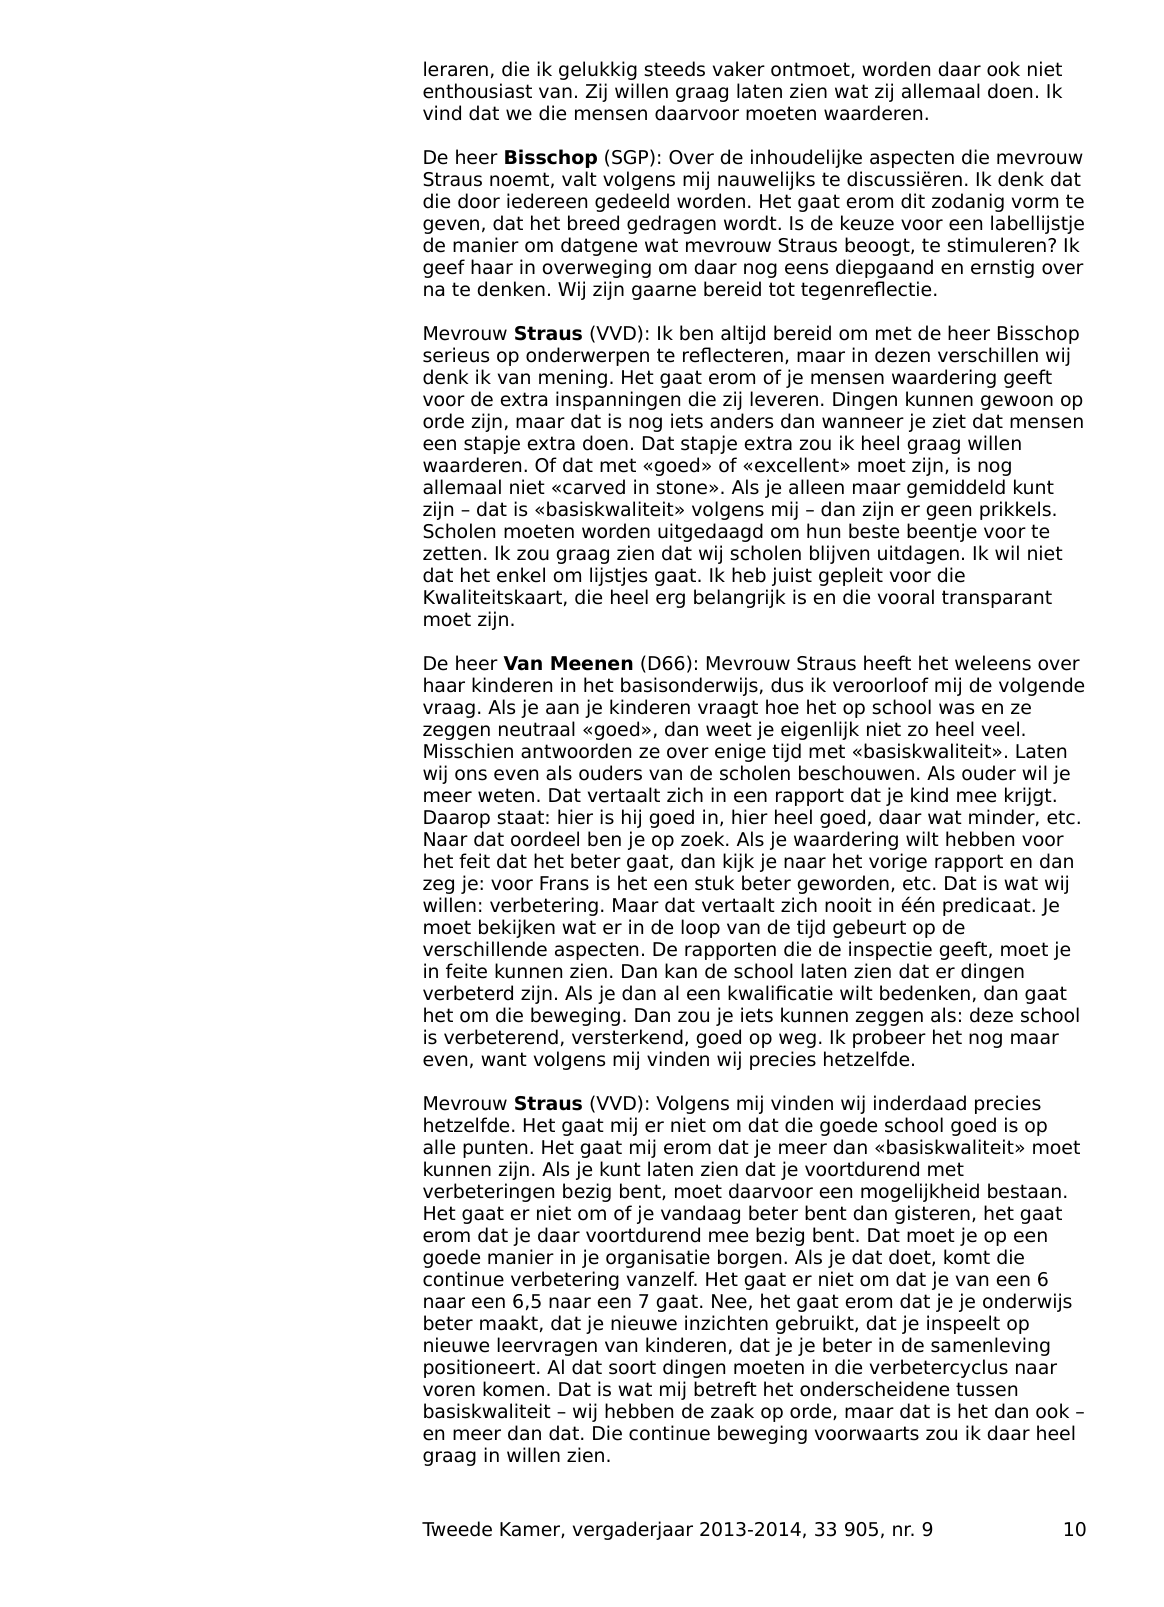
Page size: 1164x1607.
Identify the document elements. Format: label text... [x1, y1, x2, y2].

text leraren, die ik gelukkig steeds vaker ontmoet, worden daar ook niet enthousiast van. Zij willen graag laten zien wat zij allemaal doen. Ik vind dat we die mensen daarvoor moeten waarderen. [422, 59, 1087, 125]
text Mevrouw Straus (VVD): Ik ben altijd bereid om met de heer Bisschop serieus op onderwerpen te reflecteren, maar in dezen verschillen wij denk ik van mening. Het gaat erom of je mensen waardering geeft voor de extra inspanningen die zij leveren. Dingen kunnen gewoon op orde zijn, maar dat is nog iets anders dan wanneer je ziet dat mensen een stapje extra doen. Dat stapje extra zou ik heel graag willen waarderen. Of dat met «goed» of «excellent» moet zijn, is nog allemaal niet «carved in stone». Als je alleen maar gemiddeld kunt zijn – dat is «basiskwaliteit» volgens mij – dan zijn er geen prikkels. Scholen moeten worden uitgedaagd om hun beste beentje voor te zetten. Ik zou graag zien dat wij scholen blijven uitdagen. Ik wil niet dat het enkel om lijstjes gaat. Ik heb juist gepleit voor die Kwaliteitskaart, die heel erg belangrijk is en die vooral transparant moet zijn. [422, 323, 1087, 631]
text Mevrouw Straus (VVD): Volgens mij vinden wij inderdaad precies hetzelfde. Het gaat mij er niet om dat die goede school goed is op alle punten. Het gaat mij erom dat je meer dan «basiskwaliteit» moet kunnen zijn. Als je kunt laten zien dat je voortdurend met verbeteringen bezig bent, moet daarvoor een mogelijkheid bestaan. Het gaat er niet om of je vandaag beter bent dan gisteren, het gaat erom dat je daar voortdurend mee bezig bent. Dat moet je op een goede manier in je organisatie borgen. Als je dat doet, komt die continue verbetering vanzelf. Het gaat er niet om dat je van een 6 naar een 6,5 naar een 7 gaat. Nee, het gaat erom dat je je onderwijs beter maakt, dat je nieuwe inzichten gebruikt, dat je inspeelt op nieuwe leervragen van kinderen, dat je je beter in de samenleving positioneert. Al dat soort dingen moeten in die verbetercyclus naar voren komen. Dat is wat mij betreft het onderscheidene tussen basiskwaliteit – wij hebben de zaak op orde, maar dat is het dan ook – en meer dan dat. Die continue beweging voorwaarts zou ik daar heel graag in willen zien. [422, 1093, 1087, 1467]
text De heer Bisschop (SGP): Over de inhoudelijke aspecten die mevrouw Straus noemt, valt volgens mij nauwelijks te discussiëren. Ik denk dat die door iedereen gedeeld worden. Het gaat erom dit zodanig vorm te geven, dat het breed gedragen wordt. Is de keuze voor een labellijstje de manier om datgene wat mevrouw Straus beoogt, te stimuleren? Ik geef haar in overweging om daar nog eens diepgaand en ernstig over na te denken. Wij zijn gaarne bereid tot tegenreflectie. [422, 147, 1087, 301]
text De heer Van Meenen (D66): Mevrouw Straus heeft het weleens over haar kinderen in het basisonderwijs, dus ik veroorloof mij de volgende vraag. Als je aan je kinderen vraagt hoe het op school was en ze zeggen neutraal «goed», dan weet je eigenlijk niet zo heel veel. Misschien antwoorden ze over enige tijd met «basiskwaliteit». Laten wij ons even als ouders van de scholen beschouwen. Als ouder wil je meer weten. Dat vertaalt zich in een rapport dat je kind mee krijgt. Daarop staat: hier is hij goed in, hier heel goed, daar wat minder, etc. Naar dat oordeel ben je op zoek. Als je waardering wilt hebben voor het feit dat het beter gaat, dan kijk je naar het vorige rapport en dan zeg je: voor Frans is het een stuk beter geworden, etc. Dat is wat wij willen: verbetering. Maar dat vertaalt zich nooit in één predicaat. Je moet bekijken wat er in de loop van de tijd gebeurt op de verschillende aspecten. De rapporten die de inspectie geeft, moet je in feite kunnen zien. Dan kan de school laten zien dat er dingen verbeterd zijn. Als je dan al een kwalificatie wilt bedenken, dan gaat het om die beweging. Dan zou je iets kunnen zeggen als: deze school is verbeterend, versterkend, goed op weg. Ik probeer het nog maar even, want volgens mij vinden wij precies hetzelfde. [422, 653, 1087, 1071]
